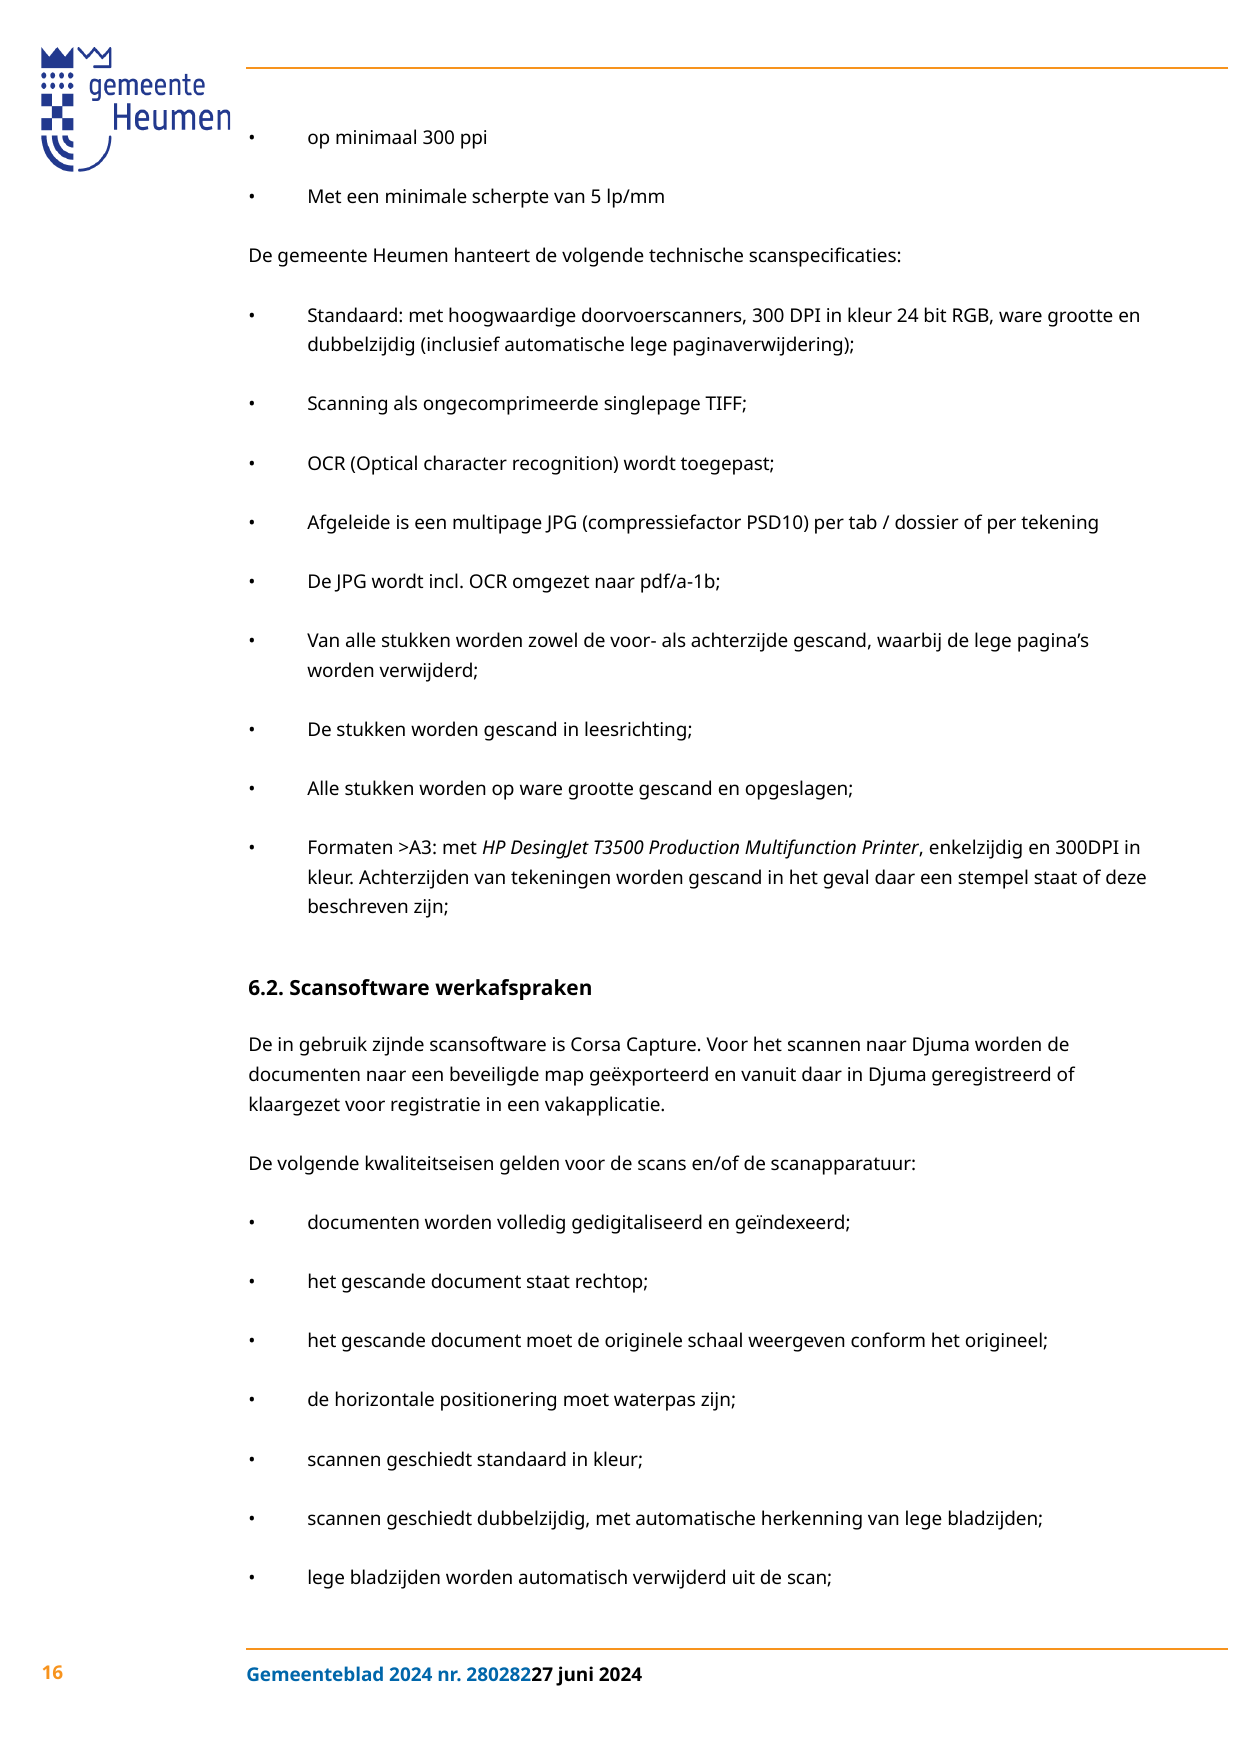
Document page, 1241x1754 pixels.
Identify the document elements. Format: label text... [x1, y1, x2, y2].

text De gemeente Heumen hanteert de volgende technische scanspecificaties: [248, 243, 1152, 268]
list documenten worden volledig gedigitaliseerd en geïndexeerd; [248, 1209, 1152, 1235]
text De in gebruik zijnde scansoftware is Corsa Capture. Voor het scannen naar Djuma worden de documenten naar een beveiligde map geëxporteerd en vanuit daar in Djuma geregistreerd of klaargezet voor registratie in een vakapplicatie. [248, 1032, 1152, 1116]
list Scanning als ongecomprimeerde singlepage TIFF; [248, 391, 1152, 416]
list Alle stukken worden op ware grootte gescand en opgeslagen; [248, 775, 1152, 801]
list Van alle stukken worden zowel de voor- als achterzijde gescand, waarbij de lege pagina’s worden verwijderd; [248, 627, 1152, 683]
picture [41, 47, 231, 172]
list Formaten >A3: met HP DesingJet T3500 Production Multifunction Printer, enkelzijdig en 300DPI in kleur. Achterzijden van tekeningen worden gescand in het geval daar een stempel staat of deze beschreven zijn; [248, 834, 1152, 919]
text De volgende kwaliteitseisen gelden voor de scans en/of de scanapparatuur: [248, 1150, 1152, 1176]
list de horizontale positionering moet waterpas zijn; [248, 1387, 1152, 1412]
list scannen geschiedt standaard in kleur; [248, 1446, 1152, 1471]
list Met een minimale scherpte van 5 lp/mm [248, 183, 1152, 209]
list het gescande document staat rechtop; [248, 1268, 1152, 1294]
list scannen geschiedt dubbelzijdig, met automatische herkenning van lege bladzijden; [248, 1505, 1152, 1531]
list OCR (Optical character recognition) wordt toegepast; [248, 450, 1152, 476]
list Standaard: met hoogwaardige doorvoerscanners, 300 DPI in kleur 24 bit RGB, ware grootte en dubbelzijdig (inclusief automatische lege paginaverwijdering); [248, 302, 1152, 357]
list lege bladzijden worden automatisch verwijderd uit de scan; [248, 1564, 1152, 1590]
text 6.2. Scansoftware werkafspraken [248, 973, 1152, 1002]
list op minimaal 300 ppi [248, 124, 1152, 150]
list De JPG wordt incl. OCR omgezet naar pdf/a-1b; [248, 568, 1152, 594]
list Afgeleide is een multipage JPG (compressiefactor PSD10) per tab / dossier of per tekening [248, 509, 1152, 535]
list De stukken worden gescand in leesrichting; [248, 716, 1152, 742]
list het gescande document moet de originele schaal weergeven conform het origineel; [248, 1327, 1152, 1353]
